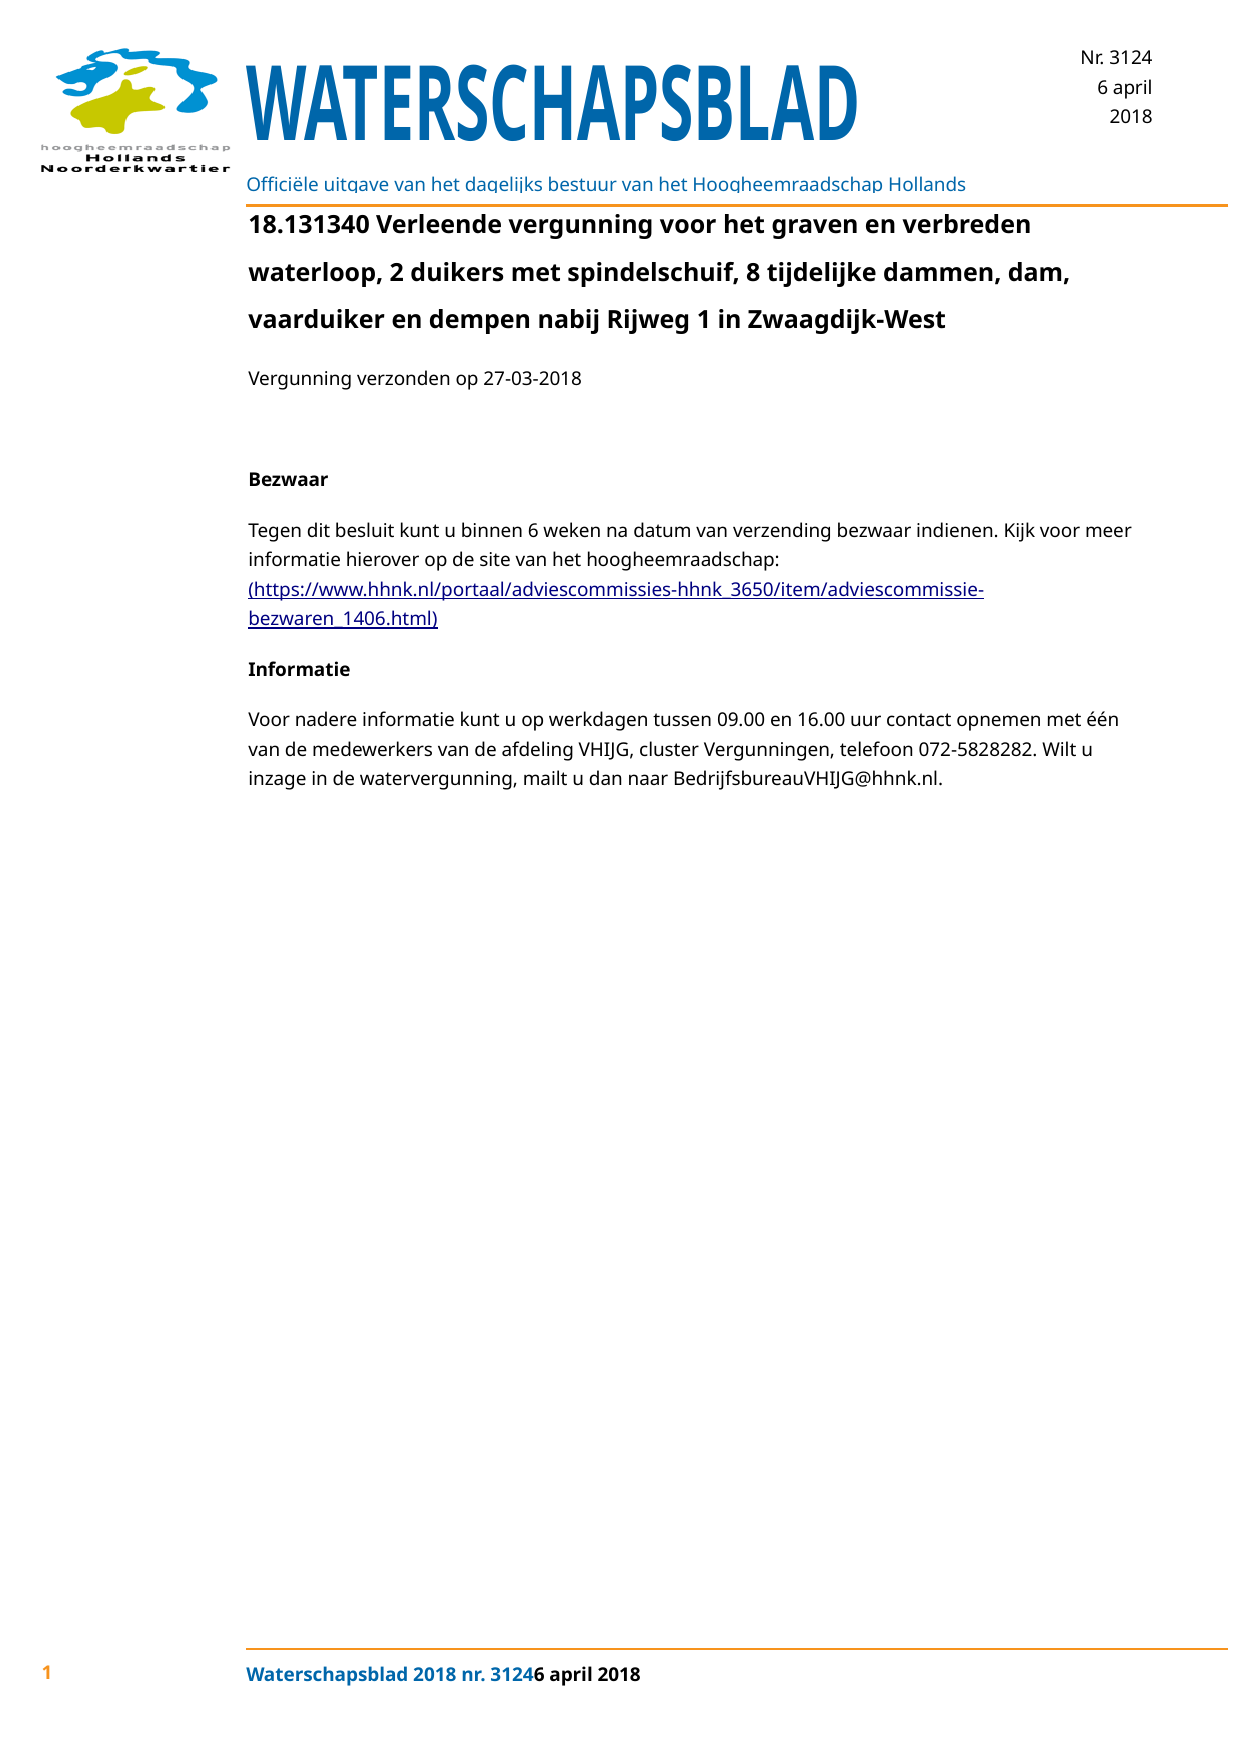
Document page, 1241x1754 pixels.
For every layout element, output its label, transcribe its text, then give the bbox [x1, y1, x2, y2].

text Tegen dit besluit kunt u binnen 6 weken na datum van verzending bezwaar indienen. Kijk voor meer informatie hierover op de site van het hoogheemraadschap: (https://www.hhnk.nl/portaal/adviescommissies-hhnk_3650/item/adviescommissie-bezwaren_1406.html) [248, 517, 1152, 631]
text Bezwaar [248, 466, 1152, 492]
text Voor nadere informatie kunt u op werkdagen tussen 09.00 en 16.00 uur contact opnemen met één van de medewerkers van de afdeling VHIJG, cluster Vergunningen, telefoon 072-5828282. Wilt u inzage in de watervergunning, mailt u dan naar BedrijfsbureauVHIJG@hhnk.nl. [248, 706, 1152, 791]
text 18.131340 Verleende vergunning voor het graven en verbreden waterloop, 2 duikers met spindelschuif, 8 tijdelijke dammen, dam, vaarduiker en dempen nabij Rijweg 1 in Zwaagdijk-West [248, 207, 1152, 336]
picture [41, 47, 231, 172]
text Vergunning verzonden op 27-03-2018 [248, 366, 1152, 391]
text Informatie [248, 656, 1152, 682]
